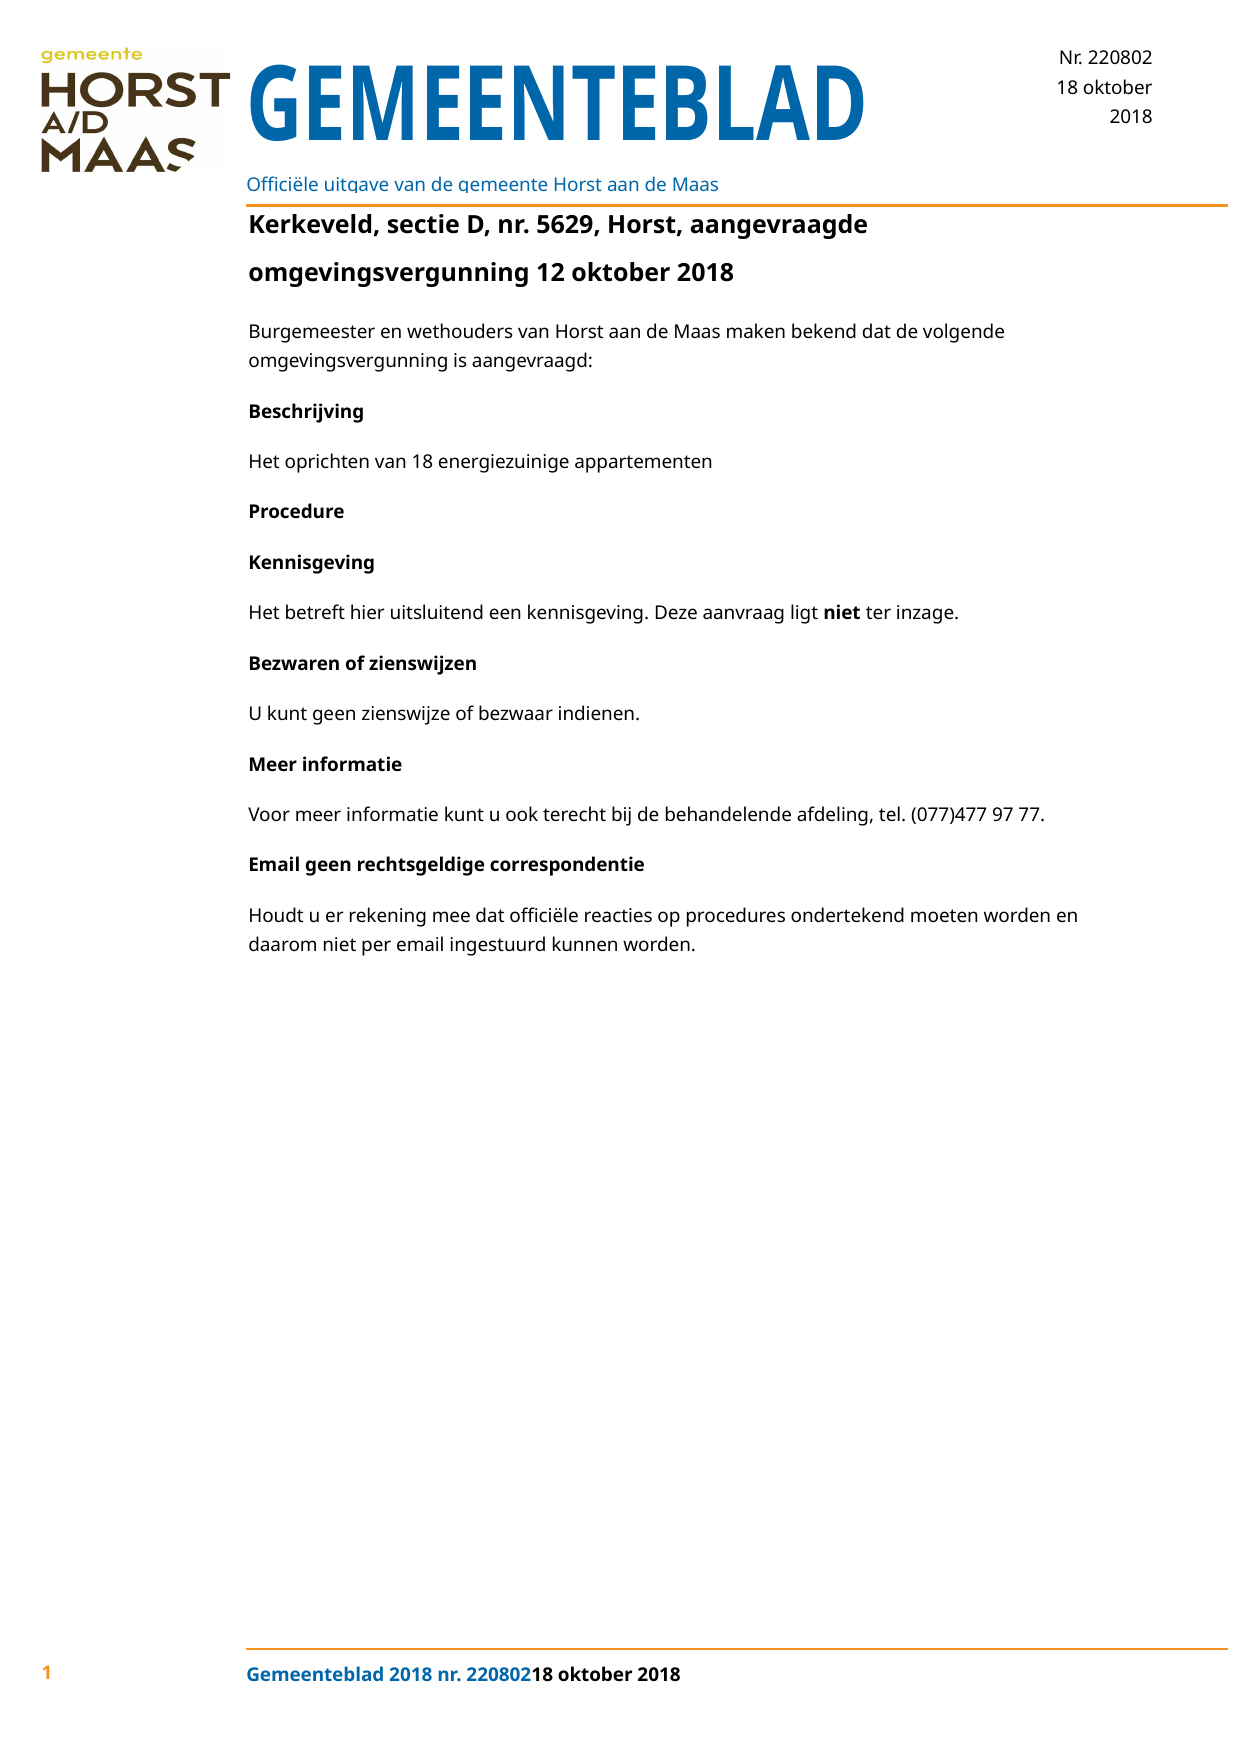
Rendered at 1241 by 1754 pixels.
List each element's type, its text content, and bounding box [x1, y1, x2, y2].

text Burgemeester en wethouders van Horst aan de Maas maken bekend dat de volgende omgevingsvergunning is aangevraagd: [248, 318, 1152, 373]
text Procedure [248, 499, 1152, 524]
text Bezwaren of zienswijzen [248, 650, 1152, 676]
text Meer informatie [248, 751, 1152, 777]
text Email geen rechtsgeldige correspondentie [248, 852, 1152, 877]
text Beschrijving [248, 398, 1152, 424]
text Het betreft hier uitsluitend een kennisgeving. Deze aanvraag ligt niet ter inzage. [248, 599, 1152, 625]
text Kennisgeving [248, 549, 1152, 575]
text Voor meer informatie kunt u ook terecht bij de behandelende afdeling, tel. (077)477 97 77. [248, 801, 1152, 827]
text Kerkeveld, sectie D, nr. 5629, Horst, aangevraagde omgevingsvergunning 12 oktober 2018 [248, 207, 1152, 288]
text Houdt u er rekening mee dat officiële reacties op procedures ondertekend moeten worden en daarom niet per email ingestuurd kunnen worden. [248, 902, 1152, 957]
text Het oprichten van 18 energiezuinige appartementen [248, 448, 1152, 474]
picture [41, 47, 231, 172]
text U kunt geen zienswijze of bezwaar indienen. [248, 700, 1152, 726]
